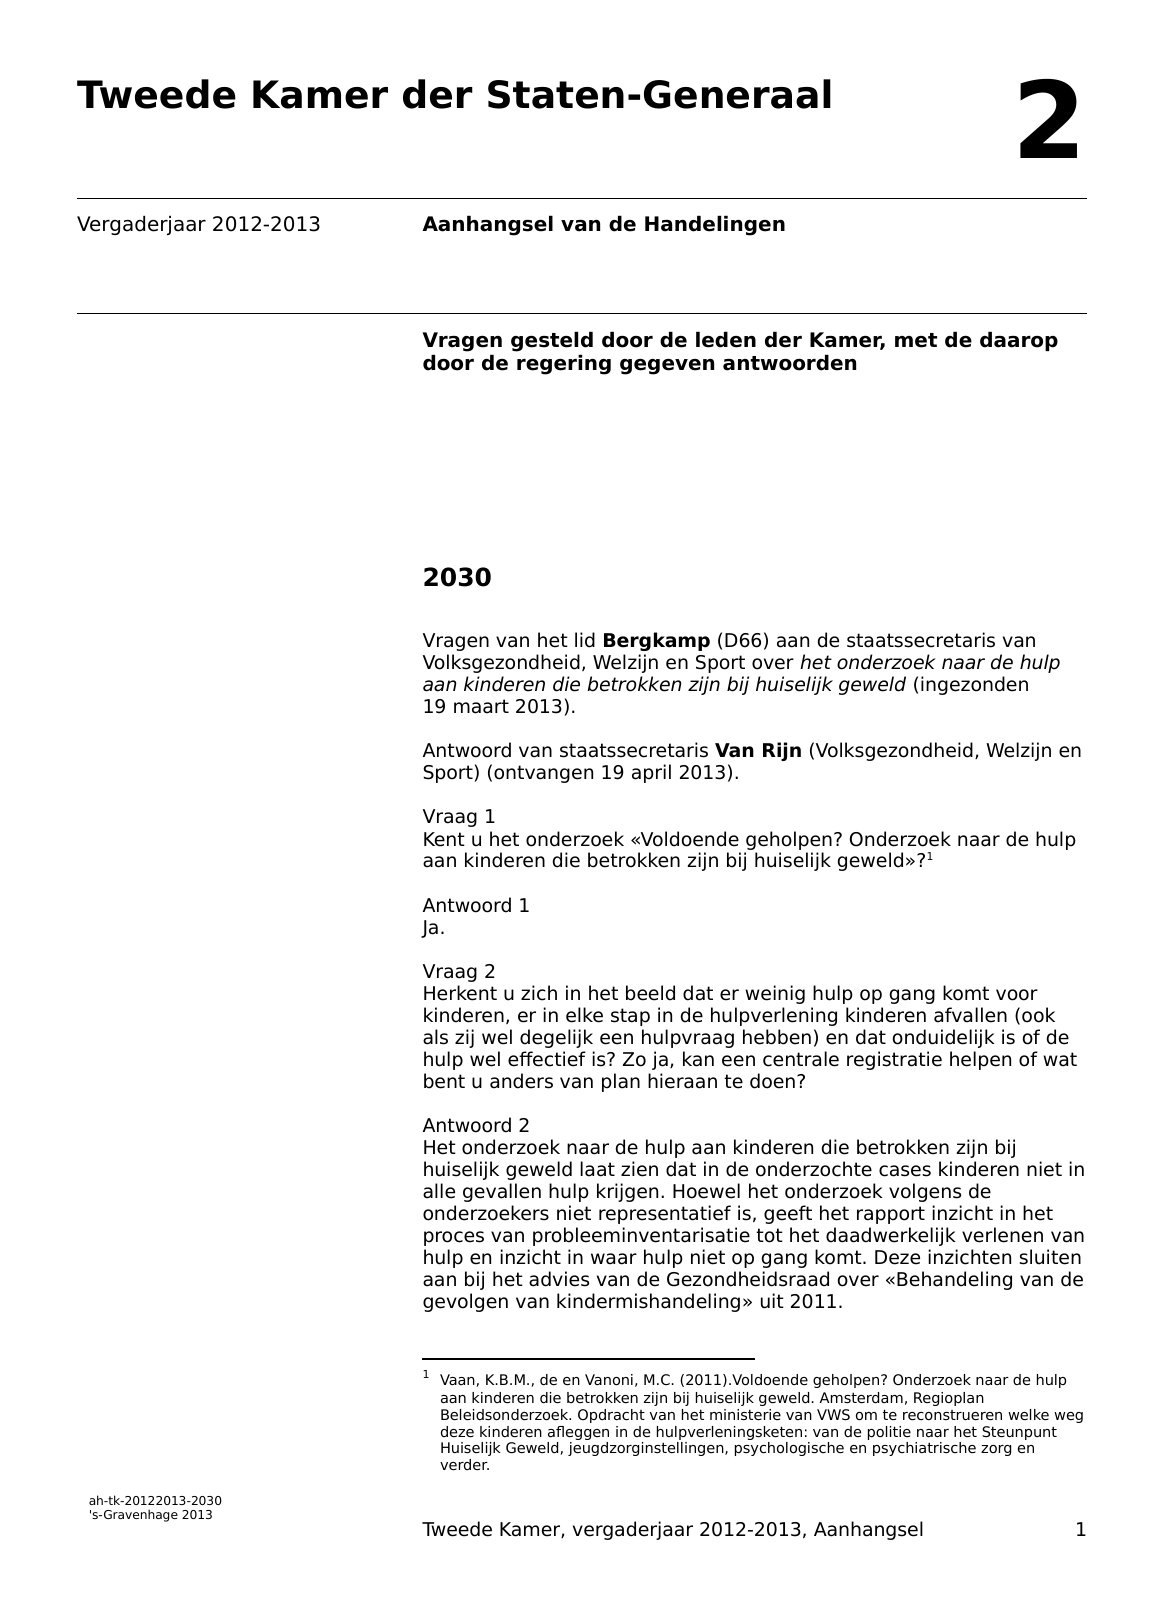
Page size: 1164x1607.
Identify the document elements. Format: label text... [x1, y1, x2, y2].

text Vraag 2 [422, 961, 1087, 983]
table_cell Aanhangsel van de Handelingen [422, 199, 1087, 313]
table_header Tweede Kamer der Staten-Generaal [77, 59, 886, 198]
text Vraag 1 [422, 806, 1087, 828]
text Ja. [422, 917, 1087, 938]
text Antwoord 1 [422, 894, 1087, 917]
text Antwoord 2 [422, 1115, 1087, 1137]
text Vragen van het lid Bergkamp (D66) aan de staatssecretaris van Volksgezondheid, Welzijn en Sport over het onderzoek naar de hulp aan kinderen die betrokken zijn bij huiselijk geweld (ingezonden 19 maart 2013). [422, 630, 1087, 718]
table_cell Vergaderjaar 2012-2013 [77, 199, 422, 313]
text 2030 [422, 563, 1087, 592]
table_cell Vragen gesteld door de leden der Kamer, met de daarop door de regering gegeven antwoorden [422, 314, 1087, 375]
text Antwoord van staatssecretaris Van Rijn (Volksgezondheid, Welzijn en Sport) (ontvangen 19 april 2013). [422, 740, 1087, 784]
text Vaan, K.B.M., de en Vanoni, M.C. (2011).Voldoende geholpen? Onderzoek naar de hulp aan kinderen die betrokken zijn bij huiselijk geweld. Amsterdam, Regioplan Beleidsonderzoek. Opdracht van het ministerie van VWS om te reconstrueren welke weg deze kinderen afleggen in de hulpverleningsketen: van de politie naar het Steunpunt Huiselijk Geweld, jeugdzorginstellingen, psychologische en psychiatrische zorg en verder. [422, 1368, 1087, 1474]
text 's-Gravenhage 2013 [88, 1508, 323, 1522]
text ah-tk-20122013-2030 [88, 1494, 323, 1508]
text Het onderzoek naar de hulp aan kinderen die betrokken zijn bij huiselijk geweld laat zien dat in de onderzochte cases kinderen niet in alle gevallen hulp krijgen. Hoewel het onderzoek volgens de onderzoekers niet representatief is, geeft het rapport inzicht in het proces van probleeminventarisatie tot het daadwerkelijk verlenen van hulp en inzicht in waar hulp niet op gang komt. Deze inzichten sluiten aan bij het advies van de Gezondheidsraad over «Behandeling van de gevolgen van kindermishandeling» uit 2011. [422, 1137, 1087, 1313]
table_cell [77, 314, 422, 375]
table_header 2 [886, 59, 1087, 198]
text Kent u het onderzoek «Voldoende geholpen? Onderzoek naar de hulp aan kinderen die betrokken zijn bij huiselijk geweld»? [422, 828, 1087, 872]
text Herkent u zich in het beeld dat er weinig hulp op gang komt voor kinderen, er in elke stap in de hulpverlening kinderen afvallen (ook als zij wel degelijk een hulpvraag hebben) en dat onduidelijk is of de hulp wel effectief is? Zo ja, kan een centrale registratie helpen of wat bent u anders van plan hieraan te doen? [422, 983, 1087, 1093]
